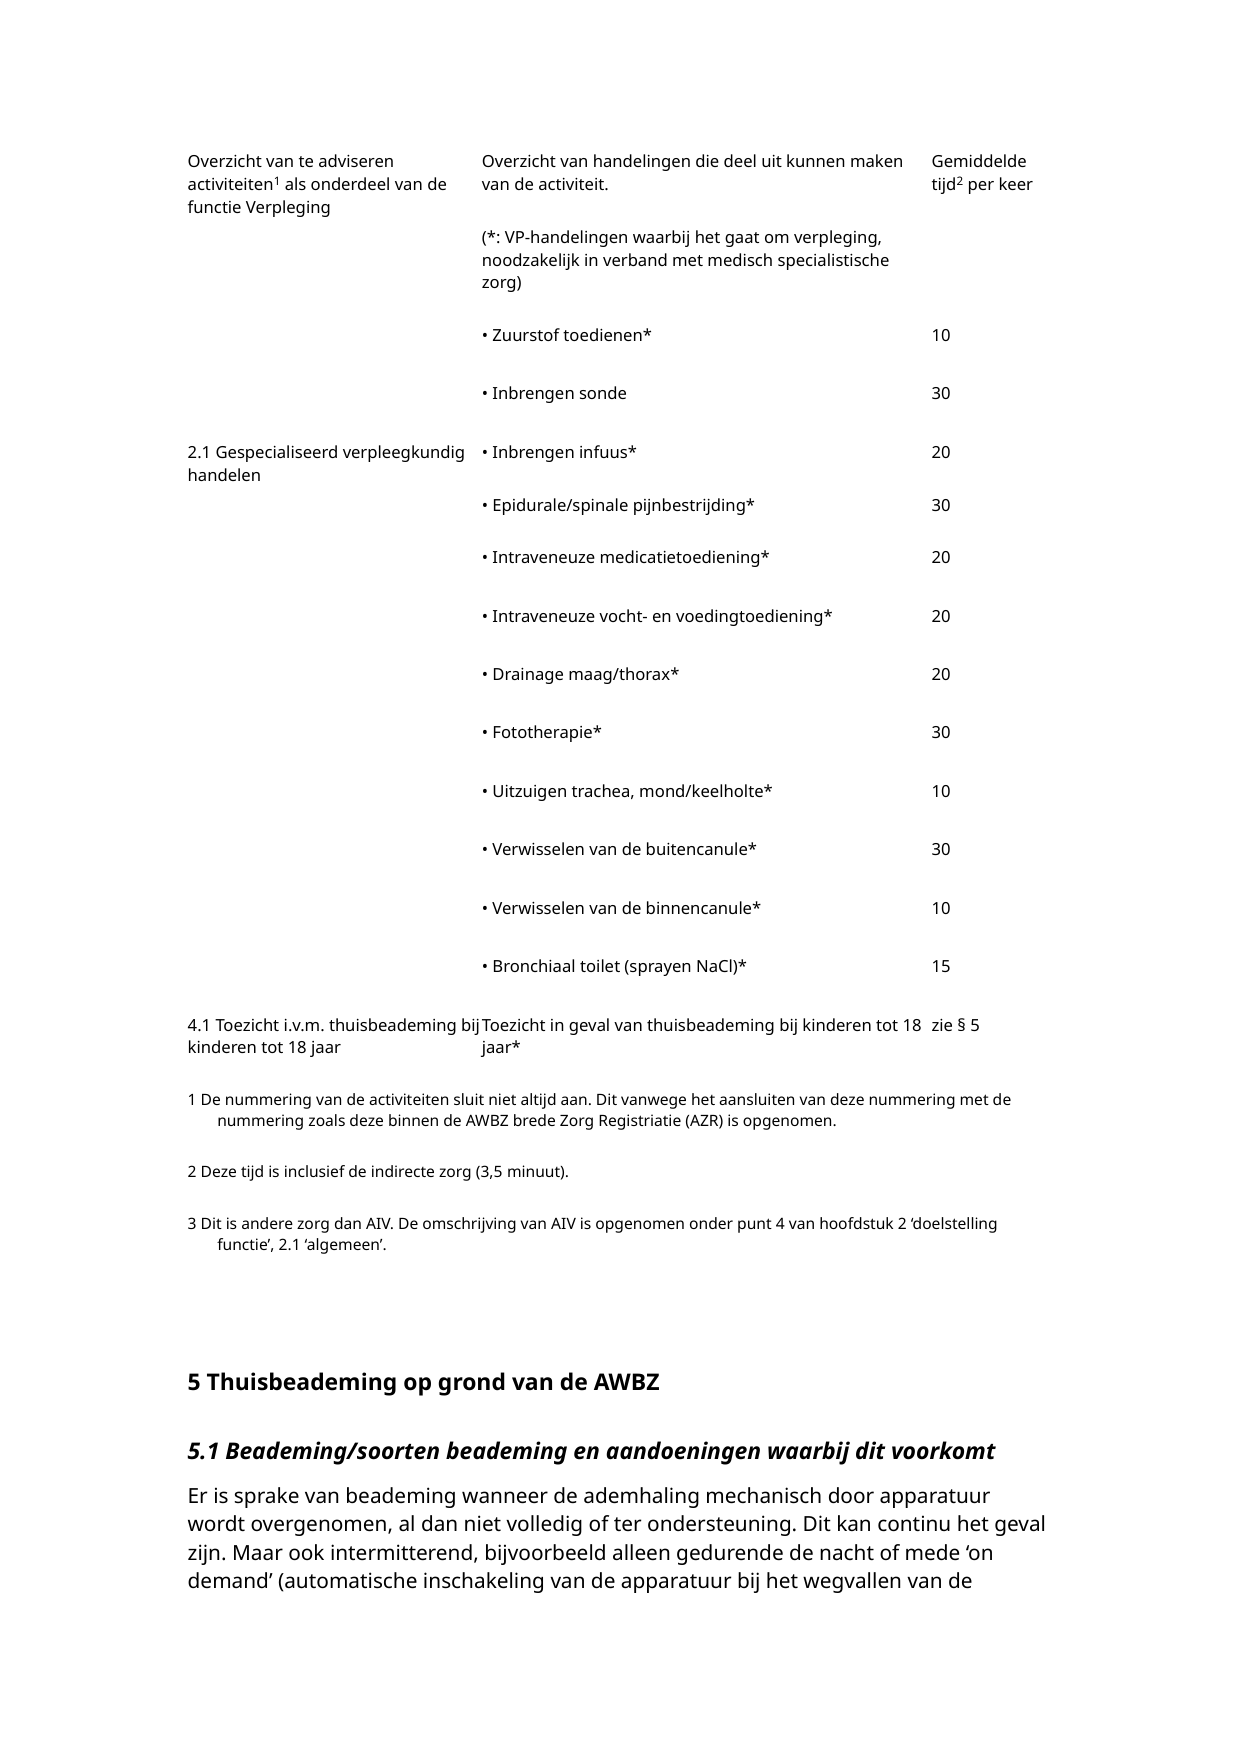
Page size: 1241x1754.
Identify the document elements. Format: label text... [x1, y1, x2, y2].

table_cell [188, 838, 482, 896]
table_cell • Fototherapie* [482, 721, 931, 779]
table_cell 30 [931, 382, 1053, 440]
table_cell • Inbrengen sonde [482, 382, 931, 440]
table_cell 20 [931, 663, 1053, 721]
table_cell [188, 896, 482, 955]
table_cell [188, 955, 482, 1013]
table_cell 15 [931, 955, 1053, 1013]
table_cell • Drainage maag/thorax* [482, 663, 931, 721]
table_header Gemiddelde tijd2 per keer [931, 150, 1053, 323]
table_header Overzicht van te adviseren activiteiten1 als onderdeel van de functie Verpleging [188, 150, 482, 323]
table_cell [188, 324, 482, 382]
subtitle 5 Thuisbeademing op grond van de AWBZ [187, 1366, 1053, 1397]
table_cell Toezicht in geval van thuisbeademing bij kinderen tot 18 jaar* [482, 1013, 931, 1089]
table_cell • Bronchiaal toilet (sprayen NaCl)* [482, 955, 931, 1013]
table_cell 20 [931, 440, 1053, 493]
table_cell • Epidurale/spinale pijnbestrijding* [482, 493, 931, 546]
table_cell 30 [931, 721, 1053, 779]
table_header Overzicht van handelingen die deel uit kunnen maken van de activiteit. (*: VP-handelingen waarbij het gaat om verpleging, noodzakelijk in verband met medisch specialistische zorg) [482, 150, 931, 323]
table_cell 20 [931, 546, 1053, 604]
table_cell 2.1 Gespecialiseerd verpleegkundig handelen [188, 440, 482, 546]
table_cell [188, 721, 482, 779]
text Er is sprake van beademing wanneer de ademhaling mechanisch door apparatuur wordt overgenomen, al dan niet volledig of ter ondersteuning. Dit kan continu het geval zijn. Maar ook intermitterend, bijvoorbeeld alleen gedurende de nacht of mede ‘on demand’ (automatische inschakeling van de apparatuur bij het wegvallen van de [187, 1481, 1053, 1595]
table_cell 10 [931, 896, 1053, 955]
table_cell • Inbrengen infuus* [482, 440, 931, 493]
subtitle 5.1 Beademing/soorten beademing en aandoeningen waarbij dit voorkomt [187, 1435, 1053, 1466]
table_cell [188, 663, 482, 721]
table_cell 30 [931, 493, 1053, 546]
table_cell • Intraveneuze medicatietoediening* [482, 546, 931, 604]
table_cell 4.1 Toezicht i.v.m. thuisbeademing bij kinderen tot 18 jaar [188, 1013, 482, 1089]
table_cell 10 [931, 324, 1053, 382]
table_cell • Zuurstof toedienen* [482, 324, 931, 382]
table_cell [188, 780, 482, 838]
table_cell • Uitzuigen trachea, mond/keelholte* [482, 780, 931, 838]
table_cell 1 De nummering van de activiteiten sluit niet altijd aan. Dit vanwege het aansluiten van deze nummering met de nummering zoals deze binnen de AWBZ brede Zorg Registriatie (AZR) is opgenomen. 2 Deze tijd is inclusief de indirecte zorg (3,5 minuut). 3 Dit is andere zorg dan AIV. De omschrijving van AIV is opgenomen onder punt 4 van hoofdstuk 2 ‘doelstelling functie’, 2.1 ‘algemeen’. [188, 1089, 1053, 1285]
table_cell [188, 546, 482, 604]
table_cell zie § 5 [931, 1013, 1053, 1089]
table_cell • Verwisselen van de binnencanule* [482, 896, 931, 955]
table_cell 30 [931, 838, 1053, 896]
table_cell [188, 604, 482, 663]
table_cell 10 [931, 780, 1053, 838]
table_cell • Verwisselen van de buitencanule* [482, 838, 931, 896]
table_cell [188, 382, 482, 440]
table_cell • Intraveneuze vocht- en voedingtoediening* [482, 604, 931, 663]
table_cell 20 [931, 604, 1053, 663]
